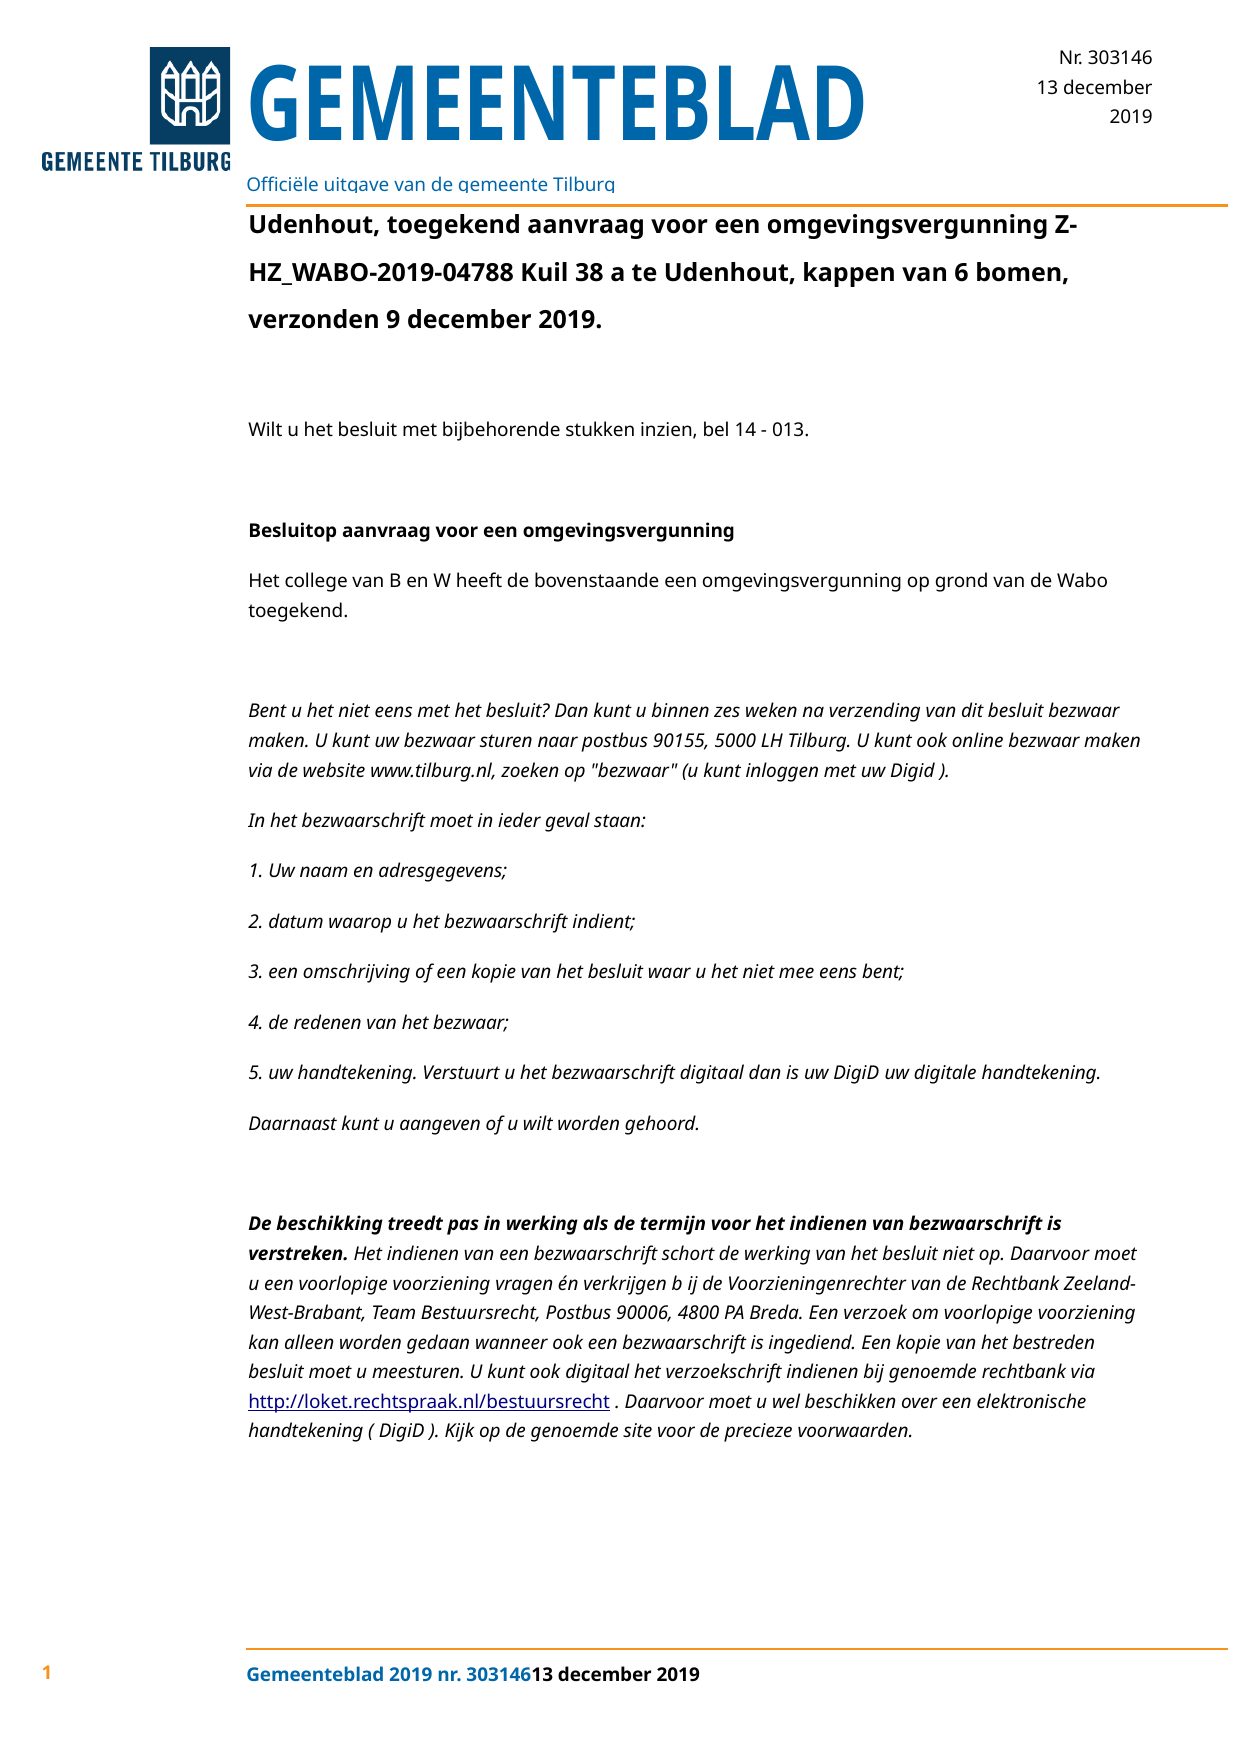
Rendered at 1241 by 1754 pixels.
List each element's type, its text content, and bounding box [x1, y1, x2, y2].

text In het bezwaarschrift moet in ieder geval staan: [248, 807, 1152, 833]
text Udenhout, toegekend aanvraag voor een omgevingsvergunning Z-HZ_WABO-2019-04788 Kuil 38 a te Udenhout, kappen van 6 bomen, verzonden 9 december 2019. [248, 207, 1152, 336]
text 3. een omschrijving of een kopie van het besluit waar u het niet mee eens bent; [248, 958, 1152, 984]
text 4. de redenen van het bezwaar; [248, 1009, 1152, 1034]
text 1. Uw naam en adresgegevens; [248, 858, 1152, 883]
text 5. uw handtekening. Verstuurt u het bezwaarschrift digitaal dan is uw DigiD uw digitale handtekening. [248, 1059, 1152, 1085]
text Besluitop aanvraag voor een omgevingsvergunning [248, 517, 1152, 542]
text 2. datum waarop u het bezwaarschrift indient; [248, 908, 1152, 934]
text Het college van B en W heeft de bovenstaande een omgevingsvergunning op grond van de Wabo toegekend. [248, 567, 1152, 622]
text Daarnaast kunt u aangeven of u wilt worden gehoord. [248, 1110, 1152, 1135]
text Bent u het niet eens met het besluit? Dan kunt u binnen zes weken na verzending van dit besluit bezwaar maken. U kunt uw bezwaar sturen naar postbus 90155, 5000 LH Tilburg. U kunt ook online bezwaar maken via de website www.tilburg.nl, zoeken op "bezwaar" (u kunt inloggen met uw Digid ). [248, 698, 1152, 782]
text Wilt u het besluit met bijbehorende stukken inzien, bel 14 - 013. [248, 416, 1152, 442]
text De beschikking treedt pas in werking als de termijn voor het indienen van bezwaarschrift is verstreken. Het indienen van een bezwaarschrift schort de werking van het besluit niet op. Daarvoor moet u een voorlopige voorziening vragen én verkrijgen b ij de Voorzieningenrechter van de Rechtbank Zeeland-West-Brabant, Team Bestuursrecht, Postbus 90006, 4800 PA Breda. Een verzoek om voorlopige voorziening kan alleen worden gedaan wanneer ook een bezwaarschrift is ingediend. Een kopie van het bestreden besluit moet u meesturen. U kunt ook digitaal het verzoekschrift indienen bij genoemde rechtbank via http://loket.rechtspraak.nl/bestuursrecht . Daarvoor moet u wel beschikken over een elektronische handtekening ( DigiD ). Kijk op de genoemde site voor de precieze voorwaarden. [248, 1211, 1152, 1443]
picture [41, 47, 231, 172]
